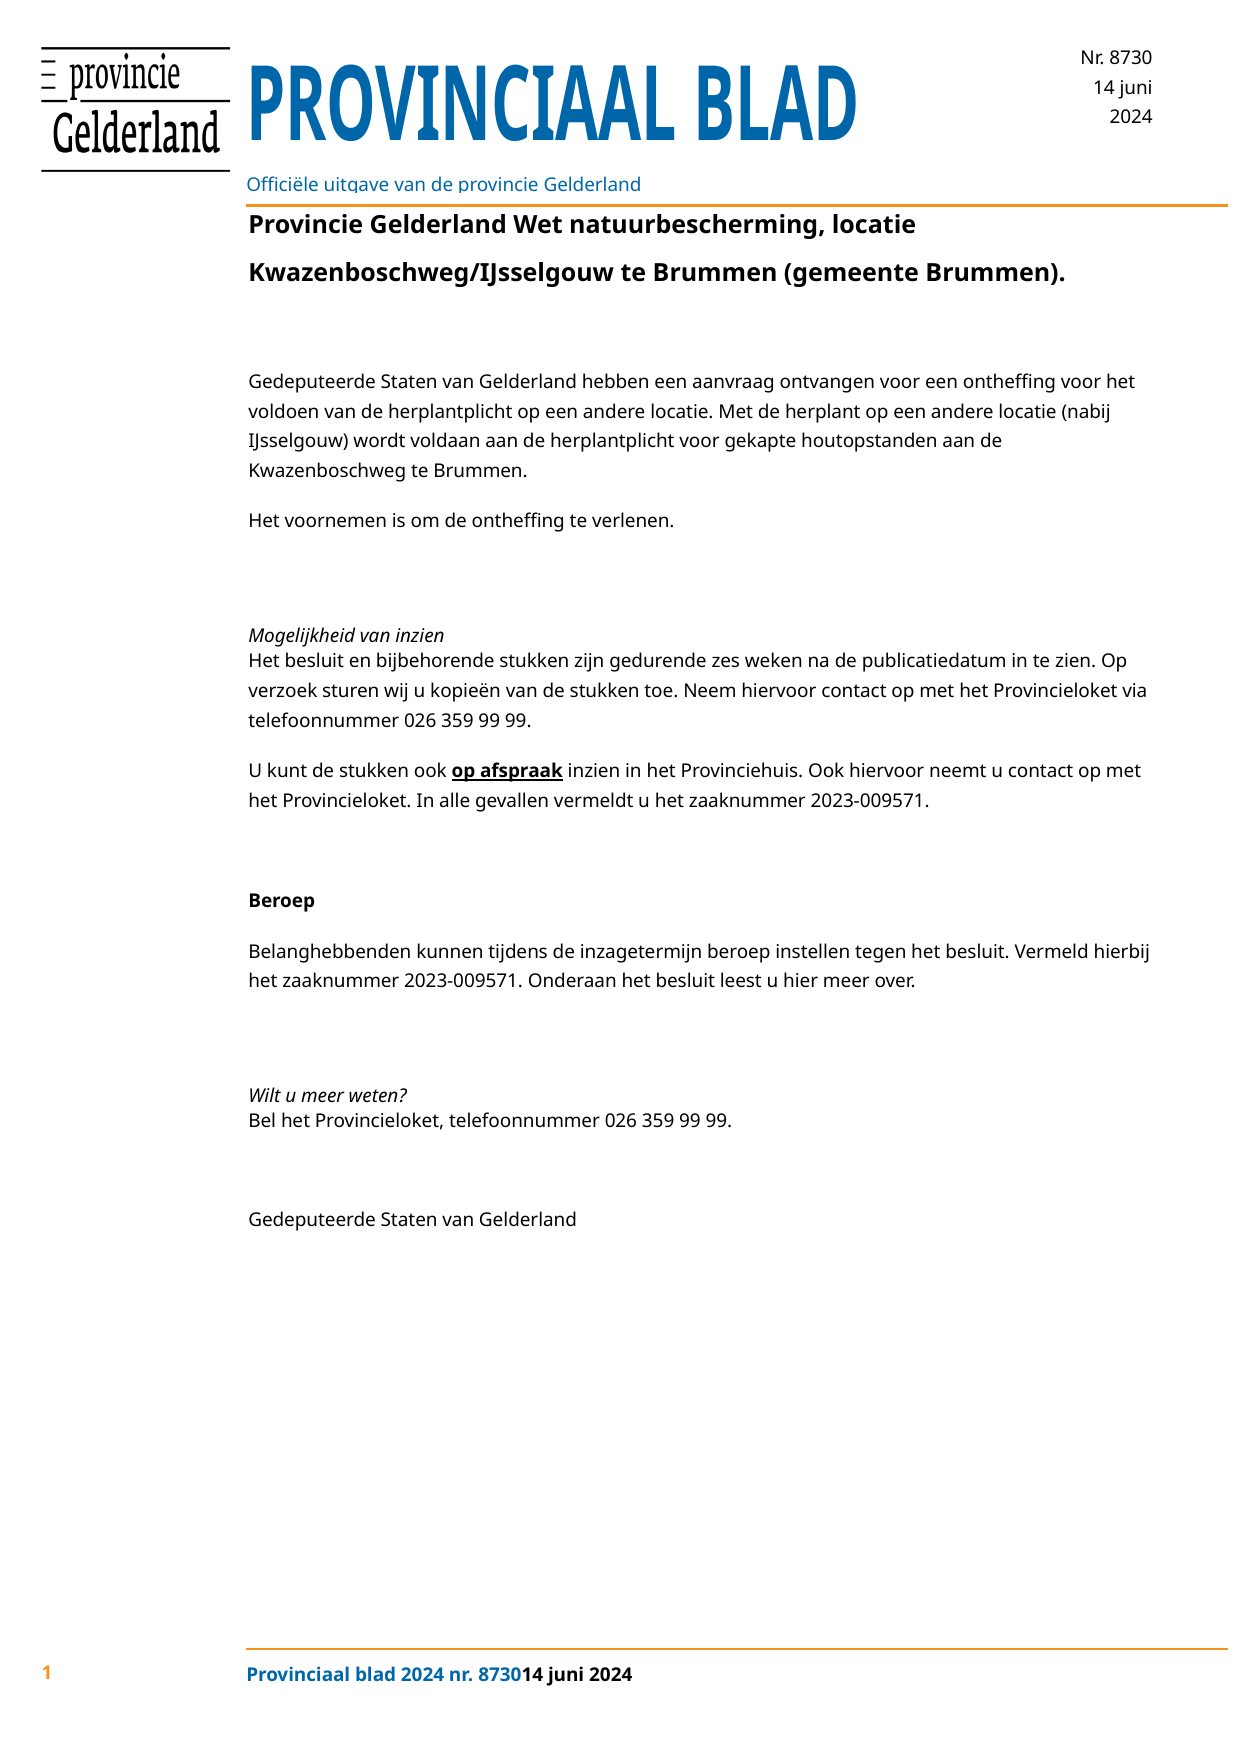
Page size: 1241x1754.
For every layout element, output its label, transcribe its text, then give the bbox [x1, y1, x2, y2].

text Wilt u meer weten? [248, 1082, 1152, 1108]
text Provincie Gelderland Wet natuurbescherming, locatie Kwazenboschweg/IJsselgouw te Brummen (gemeente Brummen). [248, 207, 1152, 288]
text Gedeputeerde Staten van Gelderland [248, 1206, 1152, 1232]
text Het voornemen is om de ontheffing te verlenen. [248, 507, 1152, 533]
text Het besluit en bijbehorende stukken zijn gedurende zes weken na de publicatiedatum in te zien. Op verzoek sturen wij u kopieën van de stukken toe. Neem hiervoor contact op met het Provincieloket via telefoonnummer 026 359 99 99. [248, 648, 1152, 732]
text Beroep [248, 888, 1152, 913]
picture [41, 47, 231, 172]
text U kunt de stukken ook op afspraak inzien in het Provinciehuis. Ook hiervoor neemt u contact op met het Provincieloket. In alle gevallen vermeldt u het zaaknummer 2023-009571. [248, 757, 1152, 812]
text Bel het Provincieloket, telefoonnummer 026 359 99 99. [248, 1108, 1152, 1133]
text Belanghebbenden kunnen tijdens de inzagetermijn beroep instellen tegen het besluit. Vermeld hierbij het zaaknummer 2023-009571. Onderaan het besluit leest u hier meer over. [248, 938, 1152, 993]
text Gedeputeerde Staten van Gelderland hebben een aanvraag ontvangen voor een ontheffing voor het voldoen van de herplantplicht op een andere locatie. Met de herplant op een andere locatie (nabij IJsselgouw) wordt voldaan aan de herplantplicht voor gekapte houtopstanden aan de Kwazenboschweg te Brummen. [248, 368, 1152, 483]
text Mogelijkheid van inzien [248, 622, 1152, 648]
